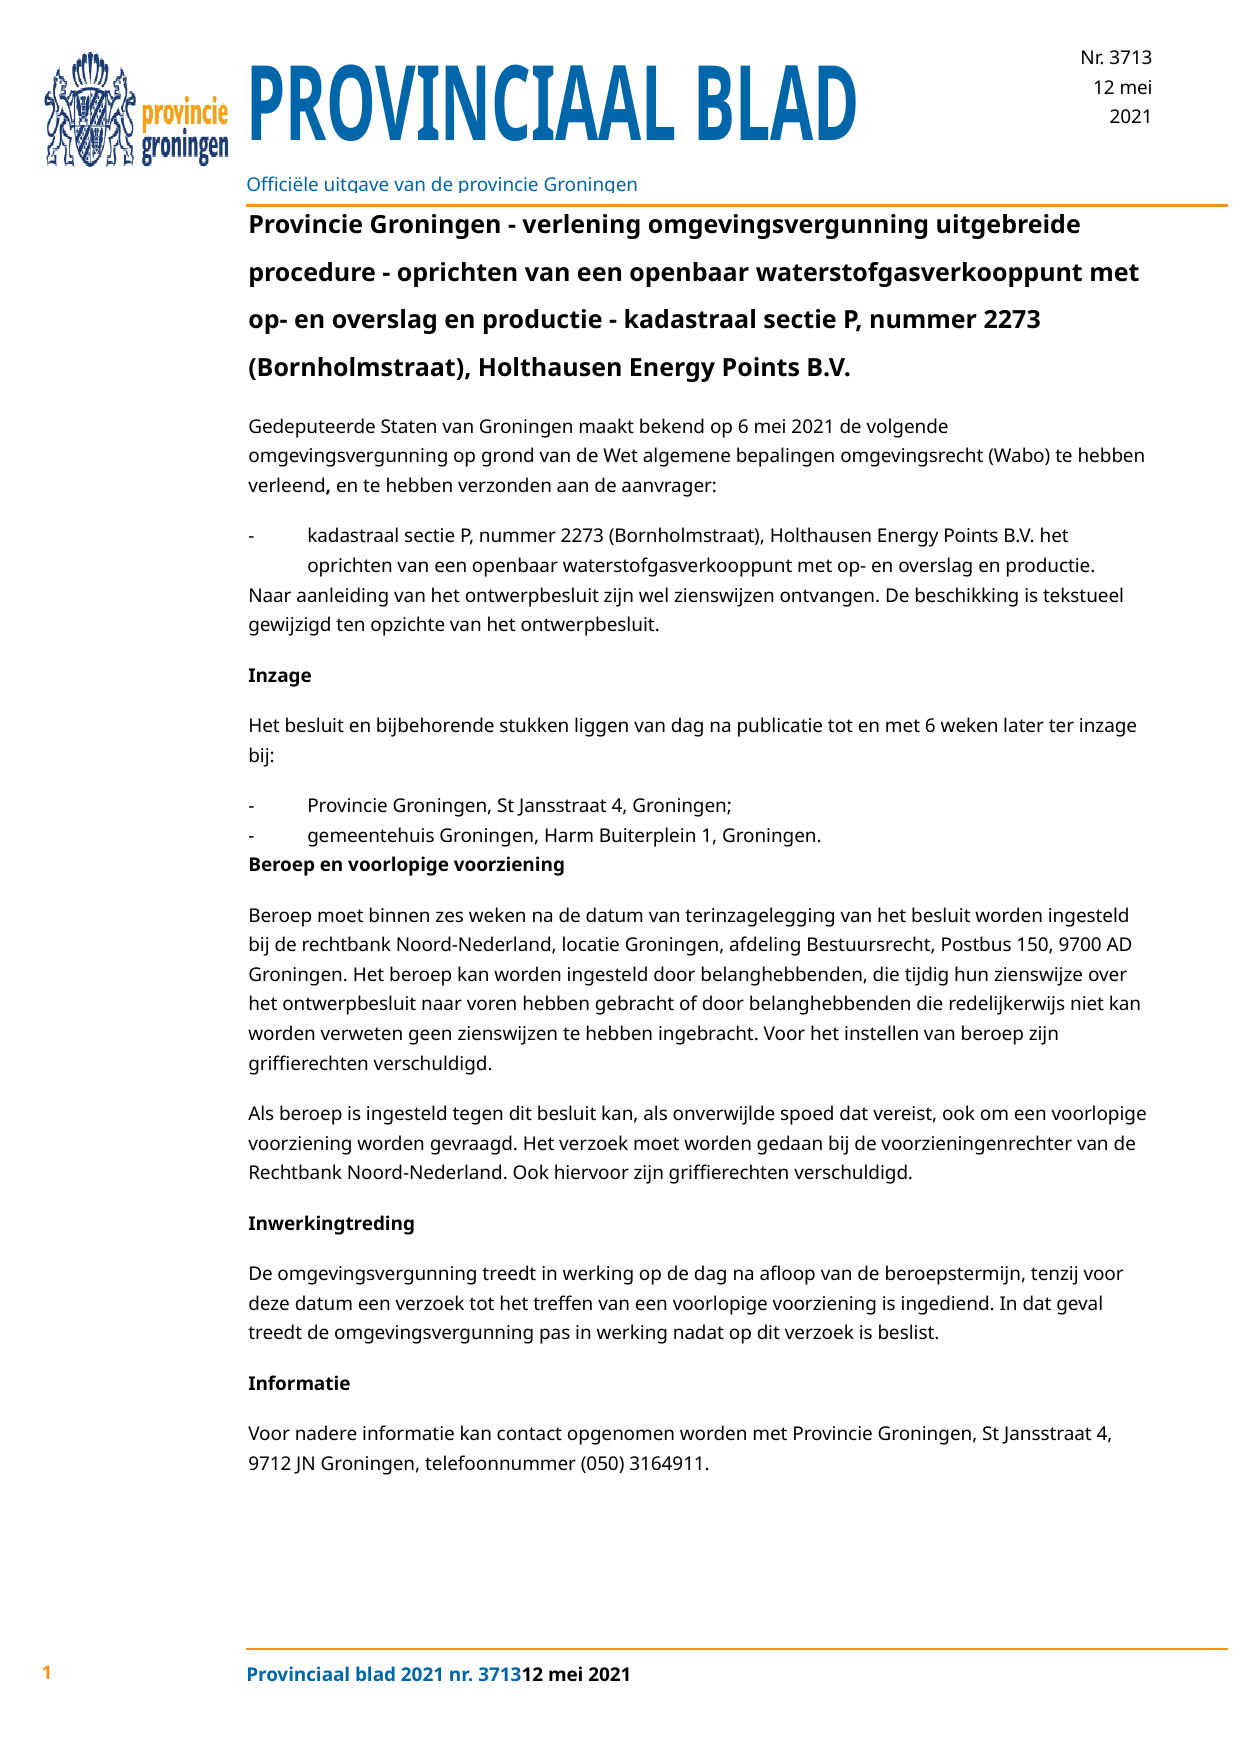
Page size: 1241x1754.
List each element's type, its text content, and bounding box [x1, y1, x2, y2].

list Provincie Groningen, St Jansstraat 4, Groningen; [248, 792, 1152, 818]
text Inwerkingtreding [248, 1210, 1152, 1236]
text Provincie Groningen - verlening omgevingsvergunning uitgebreide procedure - oprichten van een openbaar waterstofgasverkooppunt met op- en overslag en productie - kadastraal sectie P, nummer 2273 (Bornholmstraat), Holthausen Energy Points B.V. [248, 207, 1152, 384]
text Voor nadere informatie kan contact opgenomen worden met Provincie Groningen, St Jansstraat 4, 9712 JN Groningen, telefoonnummer (050) 3164911. [248, 1420, 1152, 1476]
text Als beroep is ingesteld tegen dit besluit kan, als onverwijlde spoed dat vereist, ook om een voorlopige voorziening worden gevraagd. Het verzoek moet worden gedaan bij de voorzieningenrechter van de Rechtbank Noord-Nederland. Ook hiervoor zijn griffierechten verschuldigd. [248, 1100, 1152, 1185]
picture [41, 47, 231, 172]
text Het besluit en bijbehorende stukken liggen van dag na publicatie tot en met 6 weken later ter inzage bij: [248, 712, 1152, 768]
text Naar aanleiding van het ontwerpbesluit zijn wel zienswijzen ontvangen. De beschikking is tekstueel gewijzigd ten opzichte van het ontwerpbesluit. [248, 582, 1152, 637]
text Inzage [248, 662, 1152, 688]
text Beroep en voorlopige voorziening [248, 851, 1152, 877]
text Gedeputeerde Staten van Groningen maakt bekend op 6 mei 2021 de volgende omgevingsvergunning op grond van de Wet algemene bepalingen omgevingsrecht (Wabo) te hebben verleend, en te hebben verzonden aan de aanvrager: [248, 413, 1152, 498]
text De omgevingsvergunning treedt in werking op de dag na afloop van de beroepstermijn, tenzij voor deze datum een verzoek tot het treffen van een voorlopige voorziening is ingediend. In dat geval treedt de omgevingsvergunning pas in werking nadat op dit verzoek is beslist. [248, 1260, 1152, 1345]
list gemeentehuis Groningen, Harm Buiterplein 1, Groningen. [248, 822, 1152, 848]
text Beroep moet binnen zes weken na de datum van terinzagelegging van het besluit worden ingesteld bij de rechtbank Noord-Nederland, locatie Groningen, afdeling Bestuursrecht, Postbus 150, 9700 AD Groningen. Het beroep kan worden ingesteld door belanghebbenden, die tijdig hun zienswijze over het ontwerpbesluit naar voren hebben gebracht of door belanghebbenden die redelijkerwijs niet kan worden verweten geen zienswijzen te hebben ingebracht. Voor het instellen van beroep zijn griffierechten verschuldigd. [248, 902, 1152, 1076]
list kadastraal sectie P, nummer 2273 (Bornholmstraat), Holthausen Energy Points B.V. het oprichten van een openbaar waterstofgasverkooppunt met op- en overslag en productie. [248, 523, 1152, 578]
text Informatie [248, 1370, 1152, 1396]
